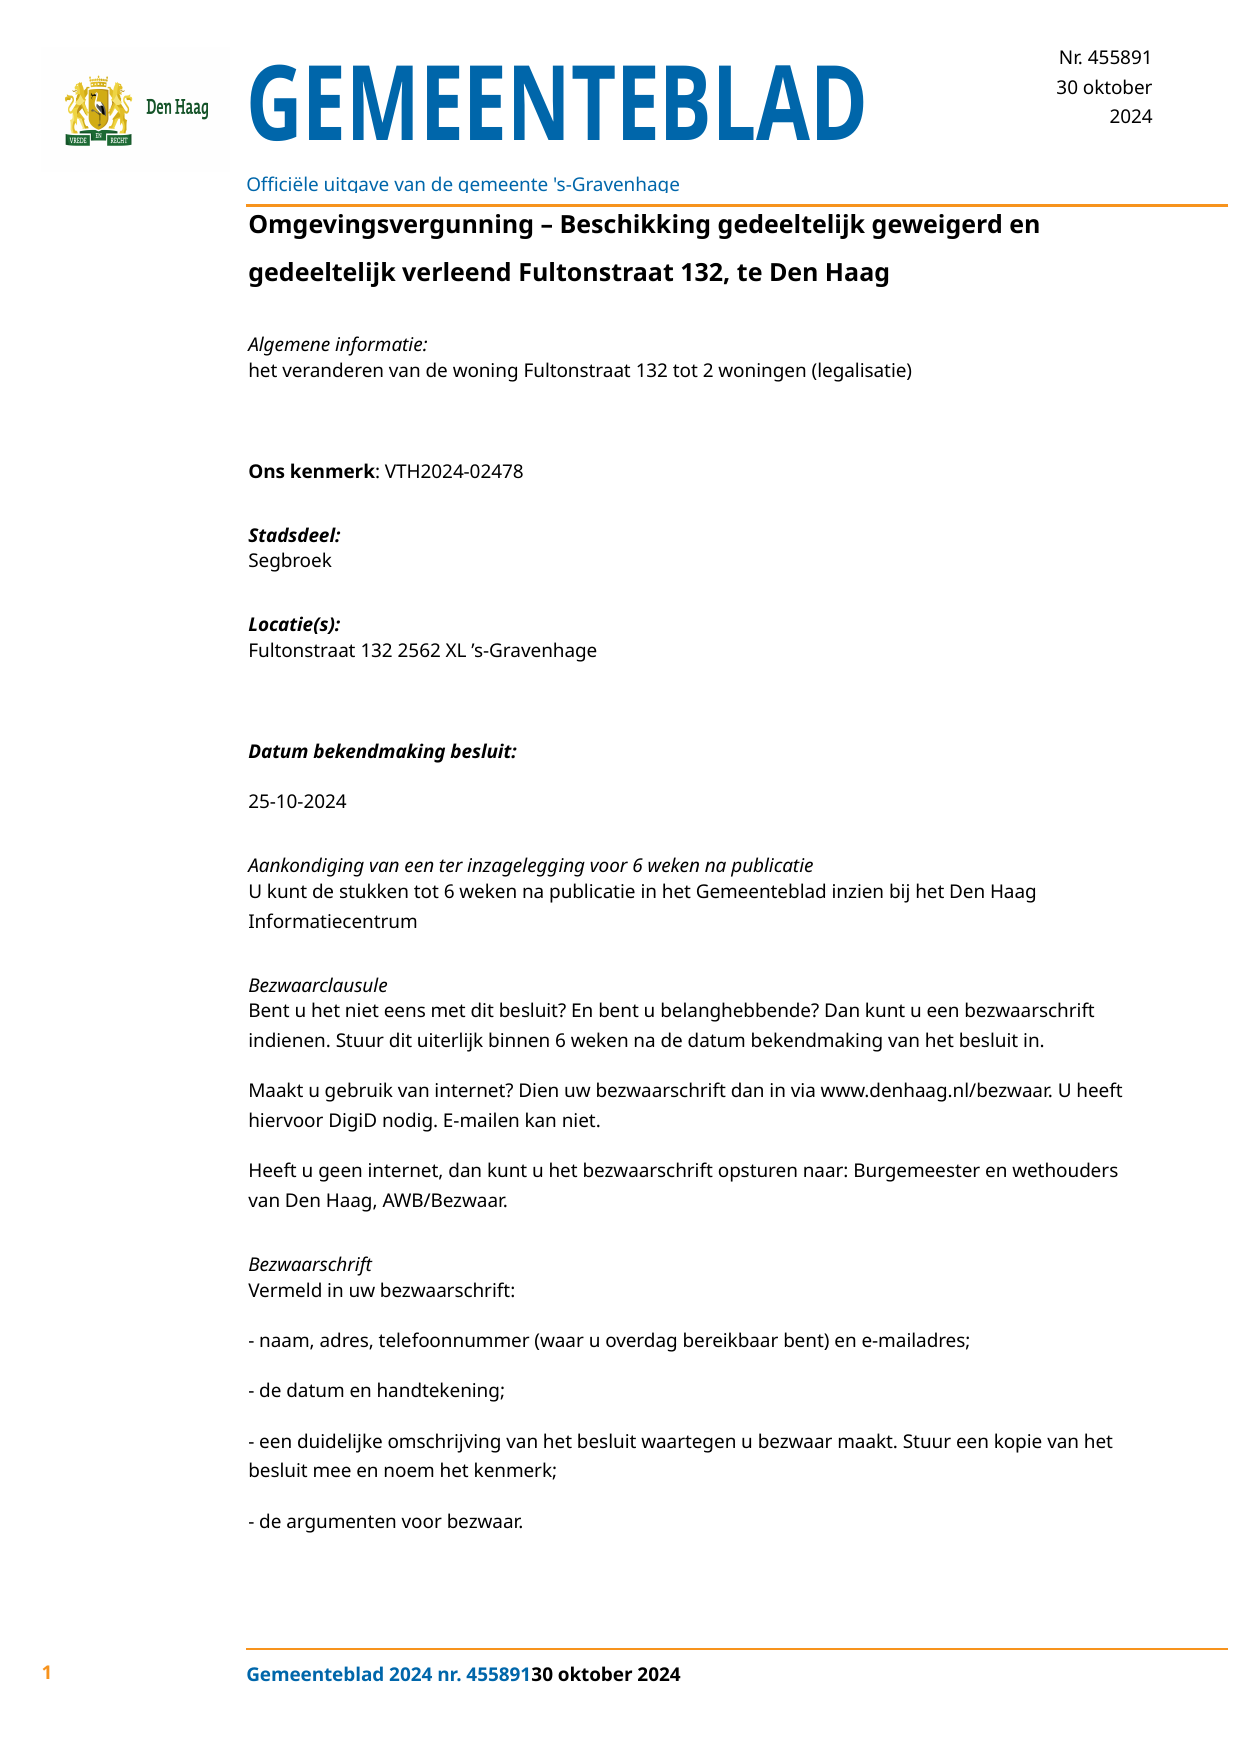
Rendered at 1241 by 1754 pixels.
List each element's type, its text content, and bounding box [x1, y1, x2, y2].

text Fultonstraat 132 2562 XL ’s-Gravenhage [248, 637, 1152, 663]
text - een duidelijke omschrijving van het besluit waartegen u bezwaar maakt. Stuur een kopie van het besluit mee en noem het kenmerk; [248, 1428, 1152, 1483]
text - de datum en handtekening; [248, 1378, 1152, 1403]
text Vermeld in uw bezwaarschrift: [248, 1277, 1152, 1303]
text Bezwaarclausule [248, 972, 1152, 998]
text - naam, adres, telefoonnummer (waar u overdag bereikbaar bent) en e-mailadres; [248, 1327, 1152, 1353]
text Heeft u geen internet, dan kunt u het bezwaarschrift opsturen naar: Burgemeester en wethouders van Den Haag, AWB/Bezwaar. [248, 1158, 1152, 1213]
text Maakt u gebruik van internet? Dien uw bezwaarschrift dan in via www.denhaag.nl/bezwaar. U heeft hiervoor DigiD nodig. E-mailen kan niet. [248, 1078, 1152, 1133]
text Bent u het niet eens met dit besluit? En bent u belanghebbende? Dan kunt u een bezwaarschrift indienen. Stuur dit uiterlijk binnen 6 weken na de datum bekendmaking van het besluit in. [248, 998, 1152, 1053]
text Locatie(s): [248, 612, 1152, 637]
text Segbroek [248, 548, 1152, 573]
text Bezwaarschrift [248, 1251, 1152, 1277]
text Algemene informatie: [248, 331, 1152, 357]
text - de argumenten voor bezwaar. [248, 1508, 1152, 1534]
text 25-10-2024 [248, 789, 1152, 814]
text Ons kenmerk: VTH2024-02478 [248, 458, 1152, 484]
text Stadsdeel: [248, 522, 1152, 548]
text Aankondiging van een ter inzagelegging voor 6 weken na publicatie [248, 853, 1152, 878]
text Datum bekendmaking besluit: [248, 738, 1152, 764]
text Omgevingsvergunning – Beschikking gedeeltelijk geweigerd en gedeeltelijk verleend Fultonstraat 132, te Den Haag [248, 207, 1152, 288]
text het veranderen van de woning Fultonstraat 132 tot 2 woningen (legalisatie) [248, 357, 1152, 383]
text U kunt de stukken tot 6 weken na publicatie in het Gemeenteblad inzien bij het Den Haag Informatiecentrum [248, 878, 1152, 934]
picture [41, 47, 231, 172]
